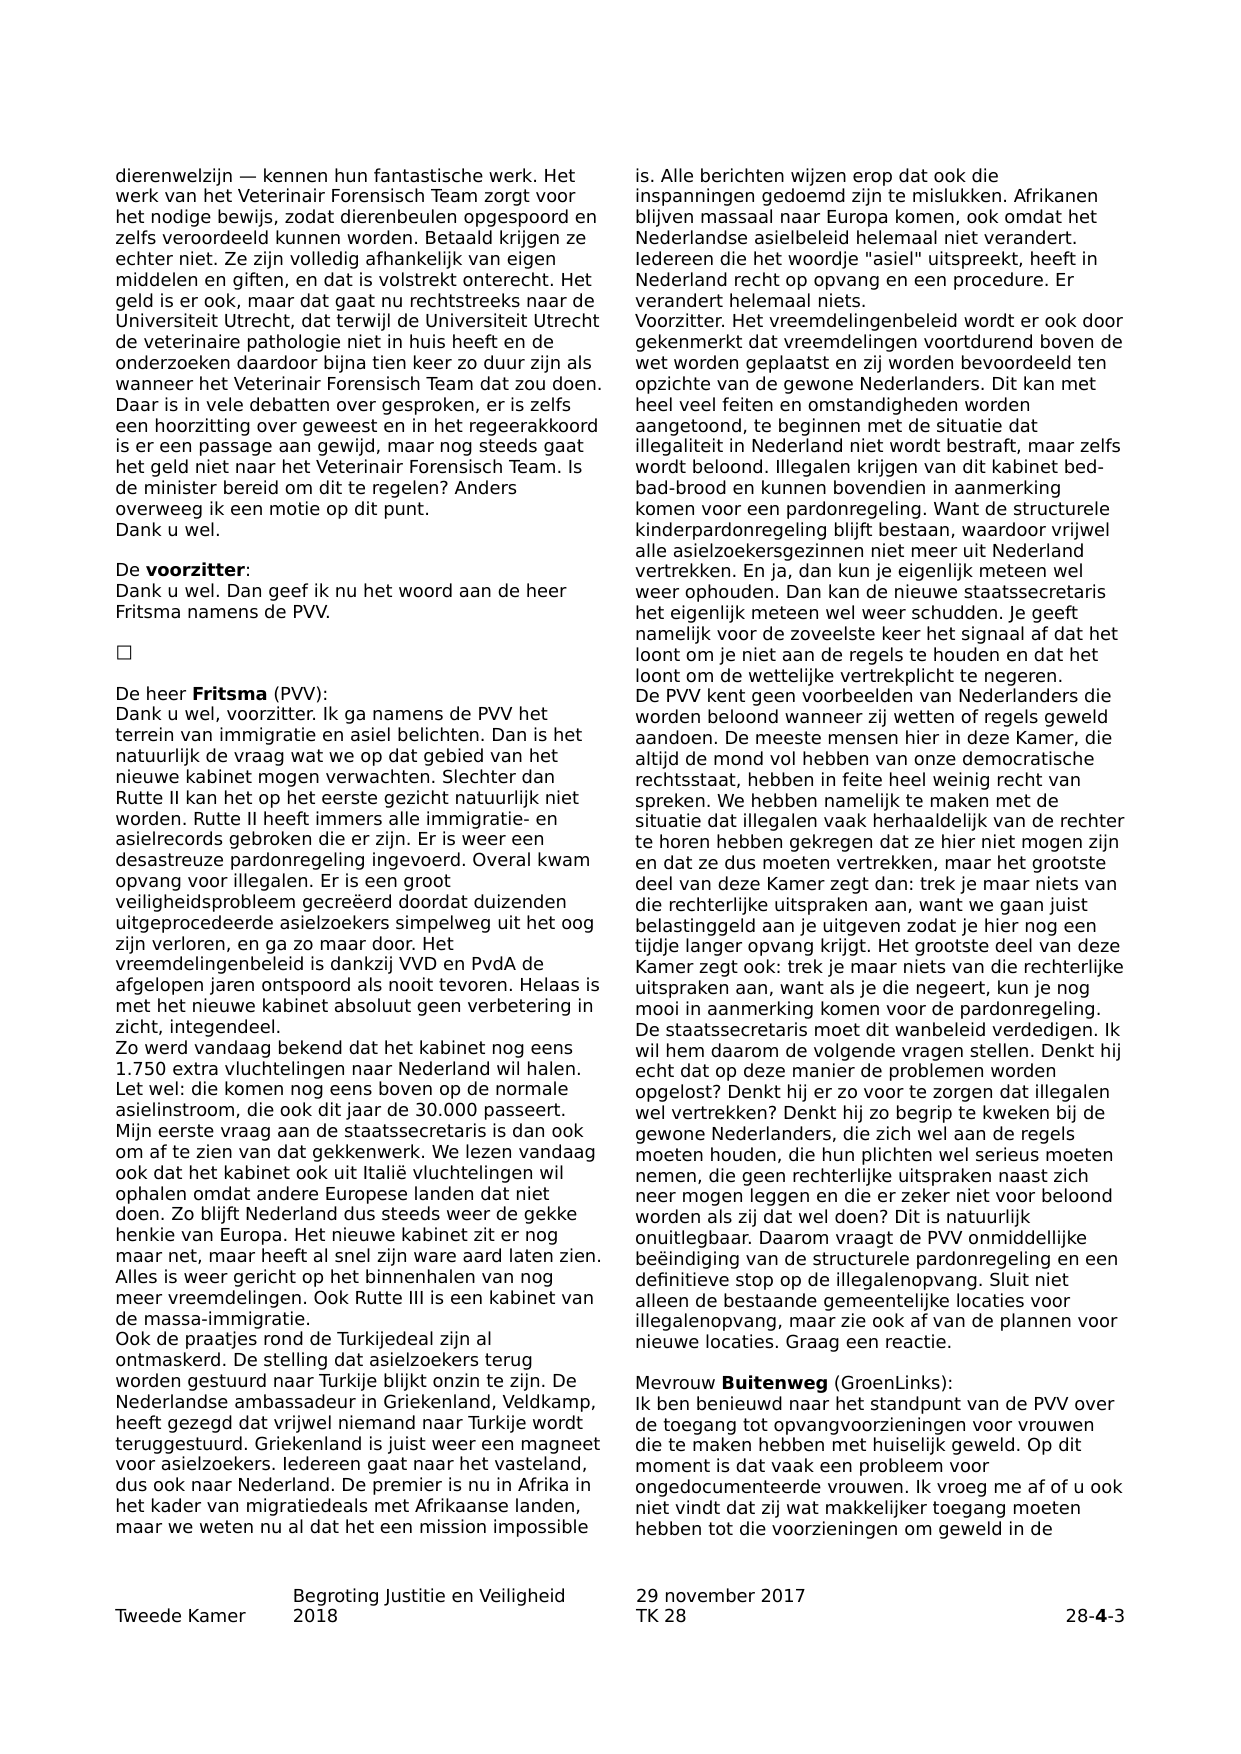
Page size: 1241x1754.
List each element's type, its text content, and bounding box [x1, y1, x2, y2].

text Ik ben benieuwd naar het standpunt van de PVV over de toegang tot opvangvoorzieningen voor vrouwen die te maken hebben met huiselijk geweld. Op dit moment is dat vaak een probleem voor ongedocumenteerde vrouwen. Ik vroeg me af of u ook niet vindt dat zij wat makkelijker toegang moeten hebben tot die voorzieningen om geweld in de [635, 1393, 1125, 1539]
text Voorzitter. Het vreemdelingenbeleid wordt er ook door gekenmerkt dat vreemdelingen voortdurend boven de wet worden geplaatst en zij worden bevoordeeld ten opzichte van de gewone Nederlanders. Dit kan met heel veel feiten en omstandigheden worden aangetoond, te beginnen met de situatie dat illegaliteit in Nederland niet wordt bestraft, maar zelfs wordt beloond. Illegalen krijgen van dit kabinet bed-bad-brood en kunnen bovendien in aanmerking komen voor een pardonregeling. Want de structurele kinderpardonregeling blijft bestaan, waardoor vrijwel alle asielzoekersgezinnen niet meer uit Nederland vertrekken. En ja, dan kun je eigenlijk meteen wel weer ophouden. Dan kan de nieuwe staatssecretaris het eigenlijk meteen wel weer schudden. Je geeft namelijk voor de zoveelste keer het signaal af dat het loont om je niet aan de regels te houden en dat het loont om de wettelijke vertrekplicht te negeren. [635, 311, 1125, 686]
text Dank u wel, voorzitter. Ik ga namens de PVV het terrein van immigratie en asiel belichten. Dan is het natuurlijk de vraag wat we op dat gebied van het nieuwe kabinet mogen verwachten. Slechter dan Rutte II kan het op het eerste gezicht natuurlijk niet worden. Rutte II heeft immers alle immigratie- en asielrecords gebroken die er zijn. Er is weer een desastreuze pardonregeling ingevoerd. Overal kwam opvang voor illegalen. Er is een groot veiligheidsprobleem gecreëerd doordat duizenden uitgeprocedeerde asielzoekers simpelweg uit het oog zijn verloren, en ga zo maar door. Het vreemdelingenbeleid is dankzij VVD en PvdA de afgelopen jaren ontspoord als nooit tevoren. Helaas is met het nieuwe kabinet absoluut geen verbetering in zicht, integendeel. [115, 704, 605, 1037]
text Dank u wel. Dan geef ik nu het woord aan de heer Fritsma namens de PVV. [115, 581, 605, 623]
text Zo werd vandaag bekend dat het kabinet nog eens 1.750 extra vluchtelingen naar Nederland wil halen. Let wel: die komen nog eens boven op de normale asielinstroom, die ook dit jaar de 30.000 passeert. Mijn eerste vraag aan de staatssecretaris is dan ook om af te zien van dat gekkenwerk. We lezen vandaag ook dat het kabinet ook uit Italië vluchtelingen wil ophalen omdat andere Europese landen dat niet doen. Zo blijft Nederland dus steeds weer de gekke henkie van Europa. Het nieuwe kabinet zit er nog maar net, maar heeft al snel zijn ware aard laten zien. Alles is weer gericht op het binnenhalen van nog meer vreemdelingen. Ook Rutte III is een kabinet van de massa-immigratie. [115, 1037, 605, 1329]
text Ook de praatjes rond de Turkijedeal zijn al ontmaskerd. De stelling dat asielzoekers terug worden gestuurd naar Turkije blijkt onzin te zijn. De Nederlandse ambassadeur in Griekenland, Veldkamp, heeft gezegd dat vrijwel niemand naar Turkije wordt teruggestuurd. Griekenland is juist weer een magneet voor asielzoekers. Iedereen gaat naar het vasteland, dus ook naar Nederland. De premier is nu in Afrika in het kader van migratiedeals met Afrikaanse landen, maar we weten nu al dat het een mission impossible [115, 1329, 605, 1537]
text Mevrouw Buitenweg (GroenLinks): [635, 1373, 1125, 1393]
text ⬜ [115, 643, 605, 663]
text De PVV kent geen voorbeelden van Nederlanders die worden beloond wanneer zij wetten of regels geweld aandoen. De meeste mensen hier in deze Kamer, die altijd de mond vol hebben van onze democratische rechtsstaat, hebben in feite heel weinig recht van spreken. We hebben namelijk te maken met de situatie dat illegalen vaak herhaaldelijk van de rechter te horen hebben gekregen dat ze hier niet mogen zijn en dat ze dus moeten vertrekken, maar het grootste deel van deze Kamer zegt dan: trek je maar niets van die rechterlijke uitspraken aan, want we gaan juist belastinggeld aan je uitgeven zodat je hier nog een tijdje langer opvang krijgt. Het grootste deel van deze Kamer zegt ook: trek je maar niets van die rechterlijke uitspraken aan, want als je die negeert, kun je nog mooi in aanmerking komen voor de pardonregeling. [635, 686, 1125, 1019]
text De heer Fritsma (PVV): [115, 683, 605, 704]
text dierenwelzijn — kennen hun fantastische werk. Het werk van het Veterinair Forensisch Team zorgt voor het nodige bewijs, zodat dierenbeulen opgespoord en zelfs veroordeeld kunnen worden. Betaald krijgen ze echter niet. Ze zijn volledig afhankelijk van eigen middelen en giften, en dat is volstrekt onterecht. Het geld is er ook, maar dat gaat nu rechtstreeks naar de Universiteit Utrecht, dat terwijl de Universiteit Utrecht de veterinaire pathologie niet in huis heeft en de onderzoeken daardoor bijna tien keer zo duur zijn als wanneer het Veterinair Forensisch Team dat zou doen. Daar is in vele debatten over gesproken, er is zelfs een hoorzitting over geweest en in het regeerakkoord is er een passage aan gewijd, maar nog steeds gaat het geld niet naar het Veterinair Forensisch Team. Is de minister bereid om dit te regelen? Anders overweeg ik een motie op dit punt. [115, 165, 605, 519]
text is. Alle berichten wijzen erop dat ook die inspanningen gedoemd zijn te mislukken. Afrikanen blijven massaal naar Europa komen, ook omdat het Nederlandse asielbeleid helemaal niet verandert. Iedereen die het woordje "asiel" uitspreekt, heeft in Nederland recht op opvang en een procedure. Er verandert helemaal niets. [635, 165, 1125, 311]
text De voorzitter: [115, 560, 605, 581]
text Dank u wel. [115, 519, 605, 540]
text De staatssecretaris moet dit wanbeleid verdedigen. Ik wil hem daarom de volgende vragen stellen. Denkt hij echt dat op deze manier de problemen worden opgelost? Denkt hij er zo voor te zorgen dat illegalen wel vertrekken? Denkt hij zo begrip te kweken bij de gewone Nederlanders, die zich wel aan de regels moeten houden, die hun plichten wel serieus moeten nemen, die geen rechterlijke uitspraken naast zich neer mogen leggen en die er zeker niet voor beloond worden als zij dat wel doen? Dit is natuurlijk onuitlegbaar. Daarom vraagt de PVV onmiddellijke beëindiging van de structurele pardonregeling en een definitieve stop op de illegalenopvang. Sluit niet alleen de bestaande gemeentelijke locaties voor illegalenopvang, maar zie ook af van de plannen voor nieuwe locaties. Graag een reactie. [635, 1019, 1125, 1353]
